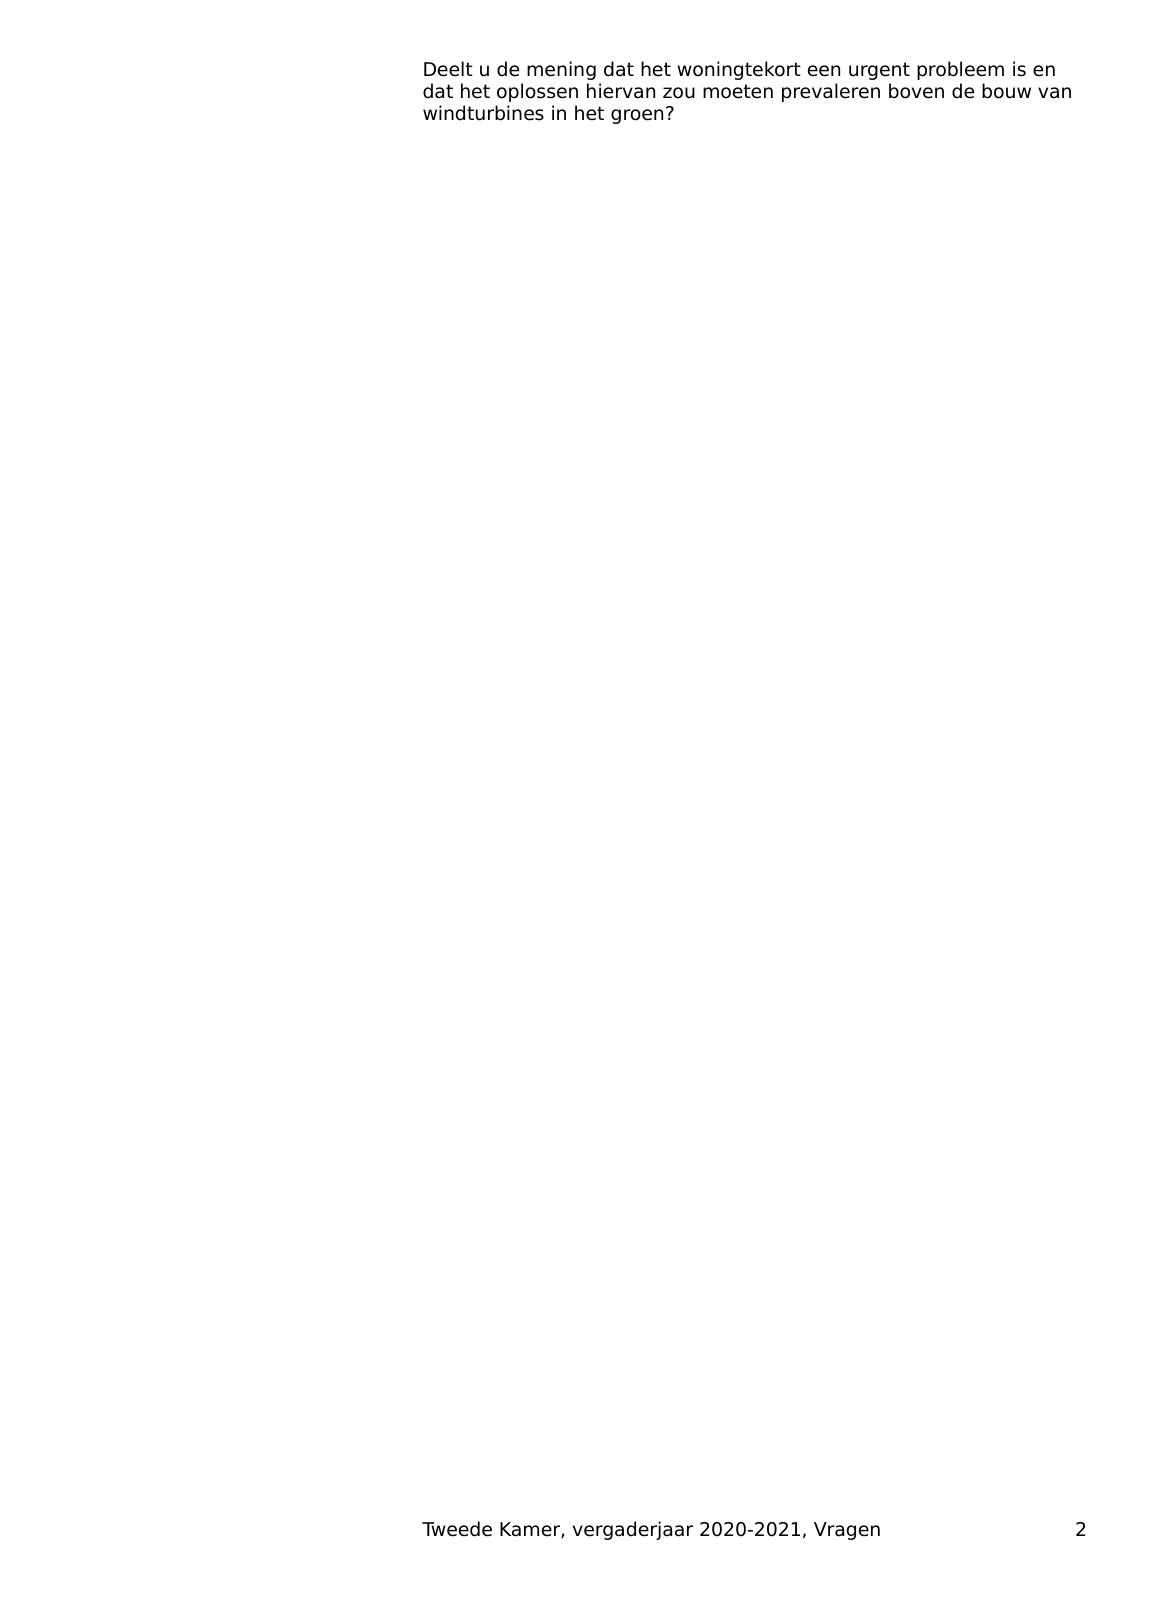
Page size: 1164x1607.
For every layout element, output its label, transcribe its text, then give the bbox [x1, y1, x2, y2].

text Deelt u de mening dat het woningtekort een urgent probleem is en dat het oplossen hiervan zou moeten prevaleren boven de bouw van windturbines in het groen? [422, 59, 1087, 125]
